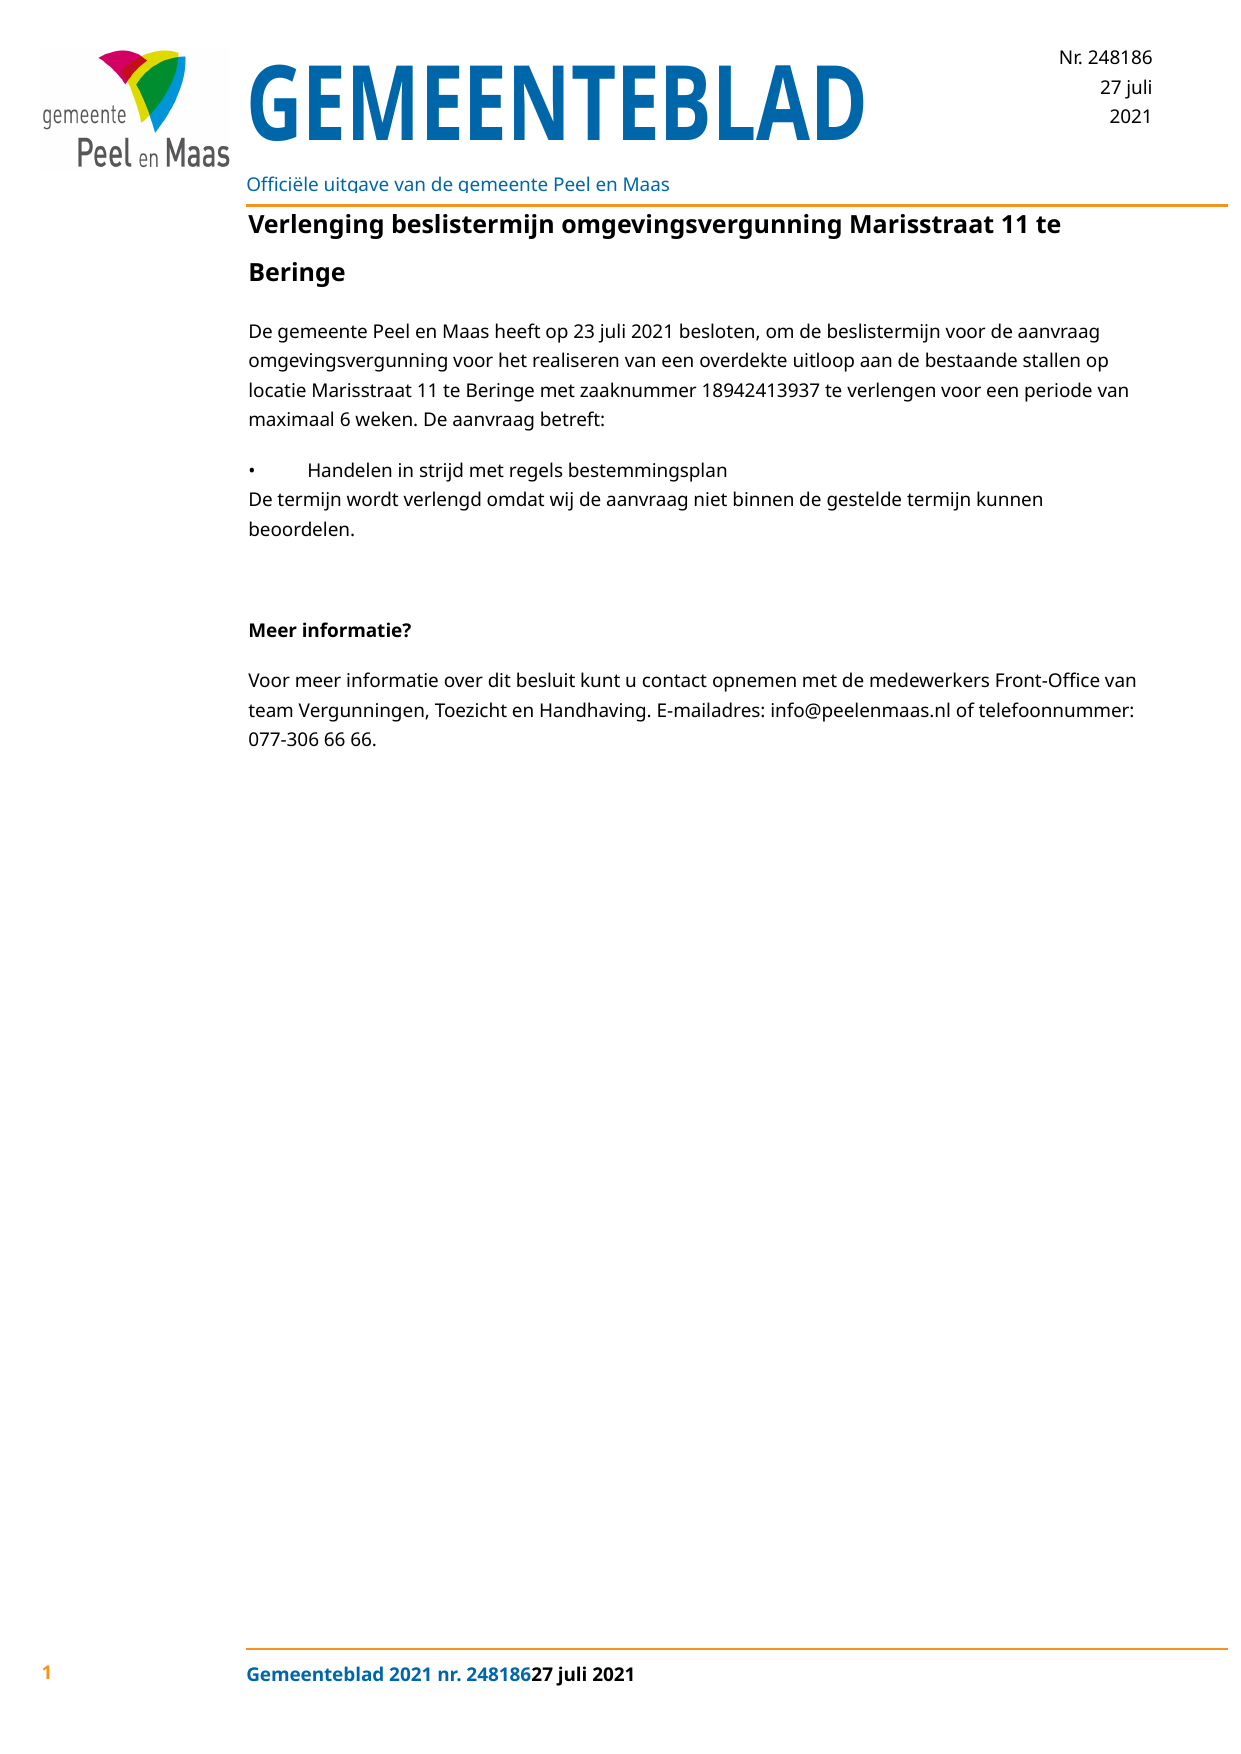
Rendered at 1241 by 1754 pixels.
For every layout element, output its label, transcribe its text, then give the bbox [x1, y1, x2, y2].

text Verlenging beslistermijn omgevingsvergunning Marisstraat 11 te Beringe [248, 207, 1152, 288]
text De termijn wordt verlengd omdat wij de aanvraag niet binnen de gestelde termijn kunnen beoordelen. [248, 487, 1152, 542]
list Handelen in strijd met regels bestemmingsplan [248, 457, 1152, 483]
text Meer informatie? [248, 617, 1152, 643]
text Voor meer informatie over dit besluit kunt u contact opnemen met de medewerkers Front-Office van team Vergunningen, Toezicht en Handhaving. E-mailadres: info@peelenmaas.nl of telefoonnummer: 077-306 66 66. [248, 667, 1152, 752]
text De gemeente Peel en Maas heeft op 23 juli 2021 besloten, om de beslistermijn voor de aanvraag omgevingsvergunning voor het realiseren van een overdekte uitloop aan de bestaande stallen op locatie Marisstraat 11 te Beringe met zaaknummer 18942413937 te verlengen voor een periode van maximaal 6 weken. De aanvraag betreft: [248, 318, 1152, 432]
picture [41, 47, 231, 172]
